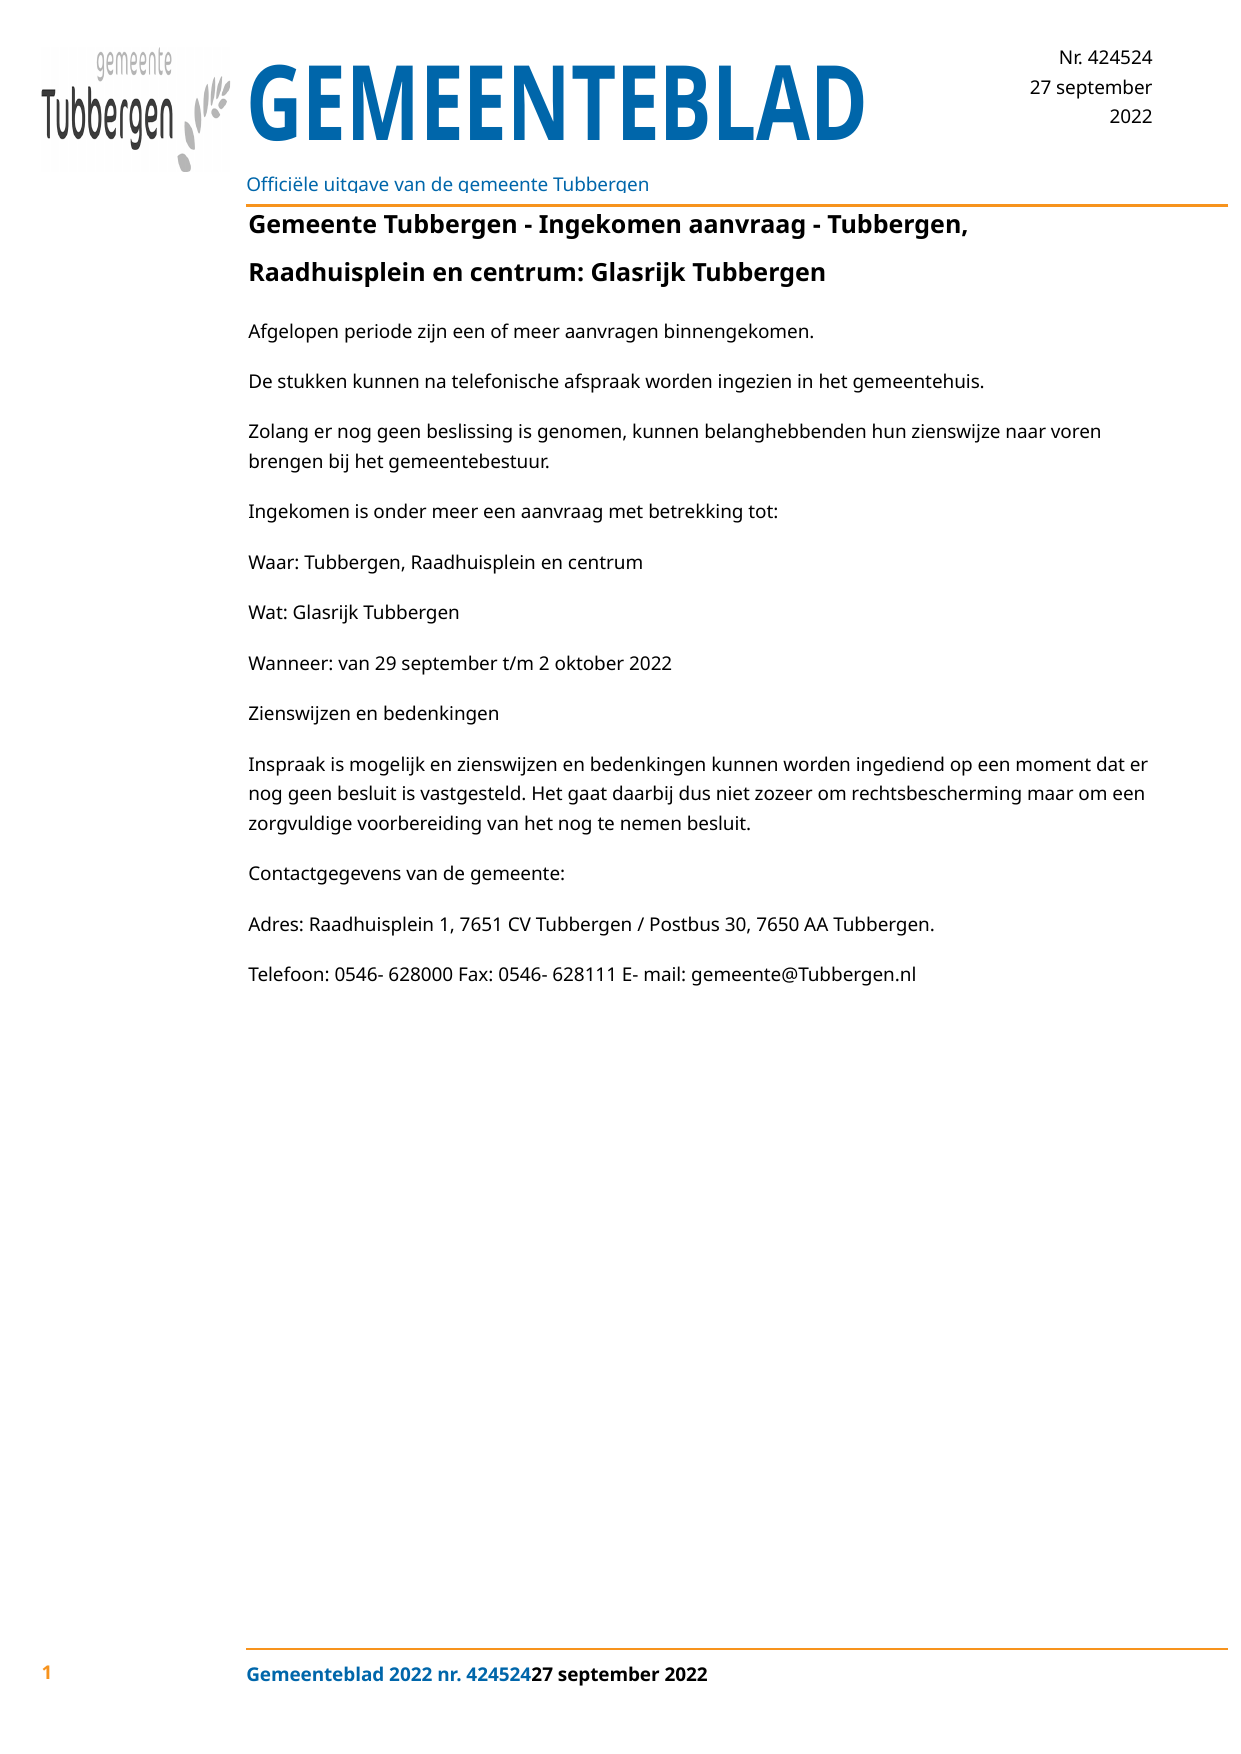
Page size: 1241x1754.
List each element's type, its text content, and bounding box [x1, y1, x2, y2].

text Zienswijzen en bedenkingen [248, 700, 1152, 726]
text Wanneer: van 29 september t/m 2 oktober 2022 [248, 650, 1152, 676]
text Waar: Tubbergen, Raadhuisplein en centrum [248, 549, 1152, 575]
text Wat: Glasrijk Tubbergen [248, 599, 1152, 625]
text Telefoon: 0546- 628000 Fax: 0546- 628111 E- mail: gemeente@Tubbergen.nl [248, 961, 1152, 987]
picture [41, 47, 231, 172]
text Contactgegevens van de gemeente: [248, 860, 1152, 886]
text Ingekomen is onder meer een aanvraag met betrekking tot: [248, 499, 1152, 524]
text Zolang er nog geen beslissing is genomen, kunnen belanghebbenden hun zienswijze naar voren brengen bij het gemeentebestuur. [248, 419, 1152, 474]
text Gemeente Tubbergen - Ingekomen aanvraag - Tubbergen, Raadhuisplein en centrum: Glasrijk Tubbergen [248, 207, 1152, 288]
text Afgelopen periode zijn een of meer aanvragen binnengekomen. [248, 318, 1152, 344]
text Adres: Raadhuisplein 1, 7651 CV Tubbergen / Postbus 30, 7650 AA Tubbergen. [248, 911, 1152, 937]
text De stukken kunnen na telefonische afspraak worden ingezien in het gemeentehuis. [248, 368, 1152, 394]
text Inspraak is mogelijk en zienswijzen en bedenkingen kunnen worden ingediend op een moment dat er nog geen besluit is vastgesteld. Het gaat daarbij dus niet zozeer om rechtsbescherming maar om een zorgvuldige voorbereiding van het nog te nemen besluit. [248, 751, 1152, 836]
